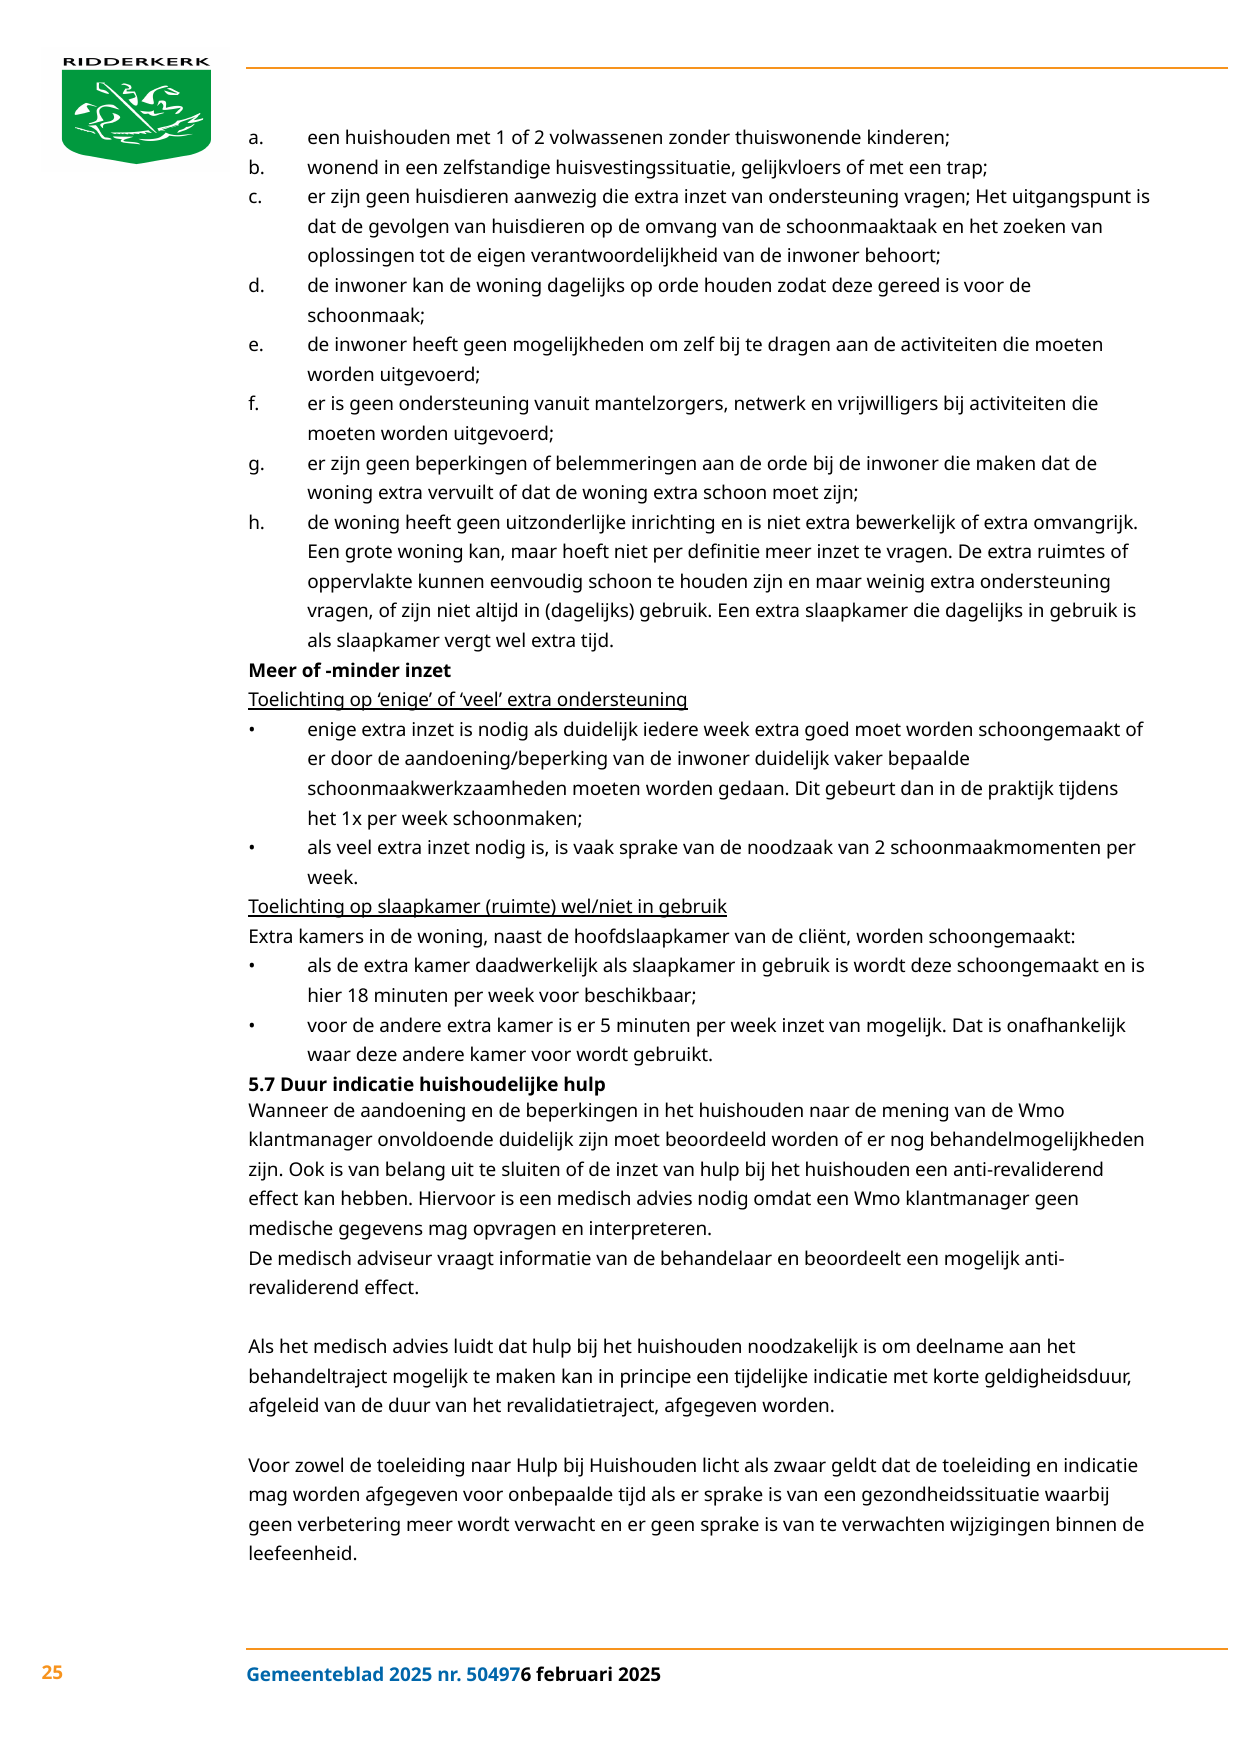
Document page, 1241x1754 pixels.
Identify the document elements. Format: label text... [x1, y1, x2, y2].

text Als het medisch advies luidt dat hulp bij het huishouden noodzakelijk is om deelname aan het behandeltraject mogelijk te maken kan in principe een tijdelijke indicatie met korte geldigheidsduur, afgeleid van de duur van het revalidatietraject, afgegeven worden. [248, 1333, 1152, 1418]
list de woning heeft geen uitzonderlijke inrichting en is niet extra bewerkelijk of extra omvangrijk. Een grote woning kan, maar hoeft niet per definitie meer inzet te vragen. De extra ruimtes of oppervlakte kunnen eenvoudig schoon te houden zijn en maar weinig extra ondersteuning vragen, of zijn niet altijd in (dagelijks) gebruik. Een extra slaapkamer die dagelijks in gebruik is als slaapkamer vergt wel extra tijd. [248, 509, 1152, 653]
list er is geen ondersteuning vanuit mantelzorgers, netwerk en vrijwilligers bij activiteiten die moeten worden uitgevoerd; [248, 391, 1152, 446]
list voor de andere extra kamer is er 5 minuten per week inzet van mogelijk. Dat is onafhankelijk waar deze andere kamer voor wordt gebruikt. [248, 1012, 1152, 1067]
text Voor zowel de toeleiding naar Hulp bij Huishouden licht als zwaar geldt dat de toeleiding en indicatie mag worden afgegeven voor onbepaalde tijd als er sprake is van een gezondheidssituatie waarbij geen verbetering meer wordt verwacht en er geen sprake is van te verwachten wijzigingen binnen de leefeenheid. [248, 1452, 1152, 1566]
list de inwoner kan de woning dagelijks op orde houden zodat deze gereed is voor de schoonmaak; [248, 272, 1152, 328]
text 5.7 Duur indicatie huishoudelijke hulp [248, 1071, 1152, 1097]
list een huishouden met 1 of 2 volwassenen zonder thuiswonende kinderen; [248, 124, 1152, 150]
text Wanneer de aandoening en de beperkingen in het huishouden naar de mening van de Wmo klantmanager onvoldoende duidelijk zijn moet beoordeeld worden of er nog behandelmogelijkheden zijn. Ook is van belang uit te sluiten of de inzet van hulp bij het huishouden een anti-revaliderend effect kan hebben. Hiervoor is een medisch advies nodig omdat een Wmo klantmanager geen medische gegevens mag opvragen en interpreteren. [248, 1097, 1152, 1241]
list er zijn geen huisdieren aanwezig die extra inzet van ondersteuning vragen; Het uitgangspunt is dat de gevolgen van huisdieren op de omvang van de schoonmaaktaak en het zoeken van oplossingen tot de eigen verantwoordelijkheid van de inwoner behoort; [248, 183, 1152, 268]
list wonend in een zelfstandige huisvestingssituatie, gelijkvloers of met een trap; [248, 154, 1152, 180]
list als veel extra inzet nodig is, is vaak sprake van de noodzaak van 2 schoonmaakmomenten per week. [248, 834, 1152, 890]
text De medisch adviseur vraagt informatie van de behandelaar en beoordeelt een mogelijk anti-revaliderend effect. [248, 1245, 1152, 1300]
list als de extra kamer daadwerkelijk als slaapkamer in gebruik is wordt deze schoongemaakt en is hier 18 minuten per week voor beschikbaar; [248, 953, 1152, 1008]
text Toelichting op slaapkamer (ruimte) wel/niet in gebruik [248, 893, 1152, 919]
list enige extra inzet is nodig als duidelijk iedere week extra goed moet worden schoongemaakt of er door de aandoening/beperking van de inwoner duidelijk vaker bepaalde schoonmaakwerkzaamheden moeten worden gedaan. Dit gebeurt dan in de praktijk tijdens het 1x per week schoonmaken; [248, 716, 1152, 831]
text Meer of -minder inzet [248, 657, 1152, 683]
text Toelichting op ‘enige’ of ‘veel’ extra ondersteuning [248, 686, 1152, 712]
list de inwoner heeft geen mogelijkheden om zelf bij te dragen aan de activiteiten die moeten worden uitgevoerd; [248, 331, 1152, 387]
text Extra kamers in de woning, naast de hoofdslaapkamer van de cliënt, worden schoongemaakt: [248, 923, 1152, 949]
list er zijn geen beperkingen of belemmeringen aan de orde bij de inwoner die maken dat de woning extra vervuilt of dat de woning extra schoon moet zijn; [248, 450, 1152, 505]
picture [41, 47, 231, 172]
